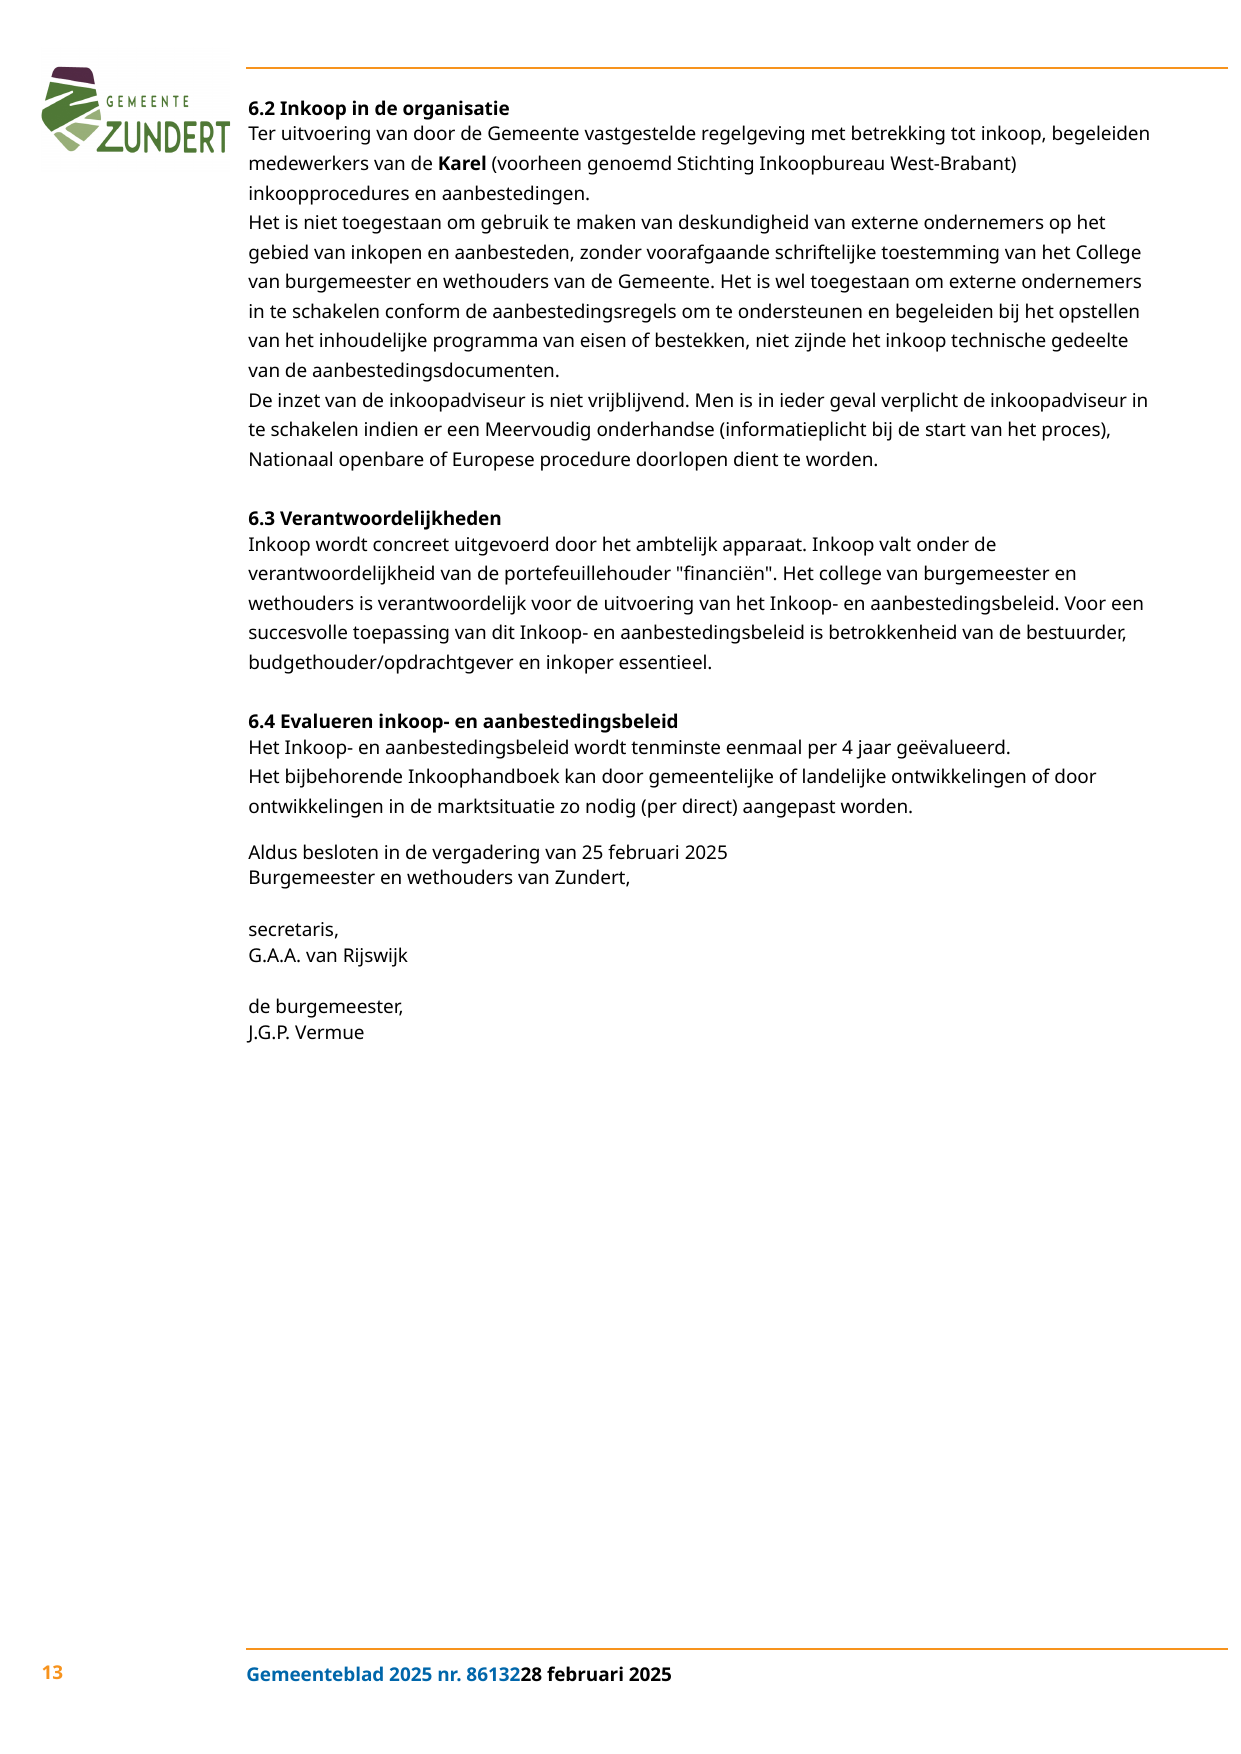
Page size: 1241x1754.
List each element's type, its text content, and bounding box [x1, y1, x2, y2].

text de burgemeester, [248, 993, 1152, 1019]
picture [41, 47, 231, 172]
text Het Inkoop- en aanbestedingsbeleid wordt tenminste eenmaal per 4 jaar geëvalueerd. [248, 734, 1152, 760]
text Aldus besloten in de vergadering van 25 februari 2025 [248, 839, 1152, 864]
text Burgemeester en wethouders van Zundert, [248, 864, 1152, 890]
text 6.3 Verantwoordelijkheden [248, 505, 1152, 531]
text 6.2 Inkoop in de organisatie [248, 95, 1152, 121]
text Ter uitvoering van door de Gemeente vastgestelde regelgeving met betrekking tot inkoop, begeleiden medewerkers van de Karel (voorheen genoemd Stichting Inkoopbureau West-Brabant) inkoopprocedures en aanbestedingen. [248, 121, 1152, 205]
text 6.4 Evalueren inkoop- en aanbestedingsbeleid [248, 708, 1152, 734]
text Het bijbehorende Inkoophandboek kan door gemeentelijke of landelijke ontwikkelingen of door ontwikkelingen in de marktsituatie zo nodig (per direct) aangepast worden. [248, 764, 1152, 819]
text G.A.A. van Rijswijk [248, 942, 1152, 967]
text Inkoop wordt concreet uitgevoerd door het ambtelijk apparaat. Inkoop valt onder de verantwoordelijkheid van de portefeuillehouder "financiën". Het college van burgemeester en wethouders is verantwoordelijk voor de uitvoering van het Inkoop- en aanbestedingsbeleid. Voor een succesvolle toepassing van dit Inkoop- en aanbestedingsbeleid is betrokkenheid van de bestuurder, budgethouder/opdrachtgever en inkoper essentieel. [248, 531, 1152, 675]
text J.G.P. Vermue [248, 1019, 1152, 1045]
text Het is niet toegestaan om gebruik te maken van deskundigheid van externe ondernemers op het gebied van inkopen en aanbesteden, zonder voorafgaande schriftelijke toestemming van het College van burgemeester en wethouders van de Gemeente. Het is wel toegestaan om externe ondernemers in te schakelen conform de aanbestedingsregels om te ondersteunen en begeleiden bij het opstellen van het inhoudelijke programma van eisen of bestekken, niet zijnde het inkoop technische gedeelte van de aanbestedingsdocumenten. [248, 209, 1152, 383]
text De inzet van de inkoopadviseur is niet vrijblijvend. Men is in ieder geval verplicht de inkoopadviseur in te schakelen indien er een Meervoudig onderhandse (informatieplicht bij de start van het proces), Nationaal openbare of Europese procedure doorlopen dient te worden. [248, 387, 1152, 472]
text secretaris, [248, 916, 1152, 942]
